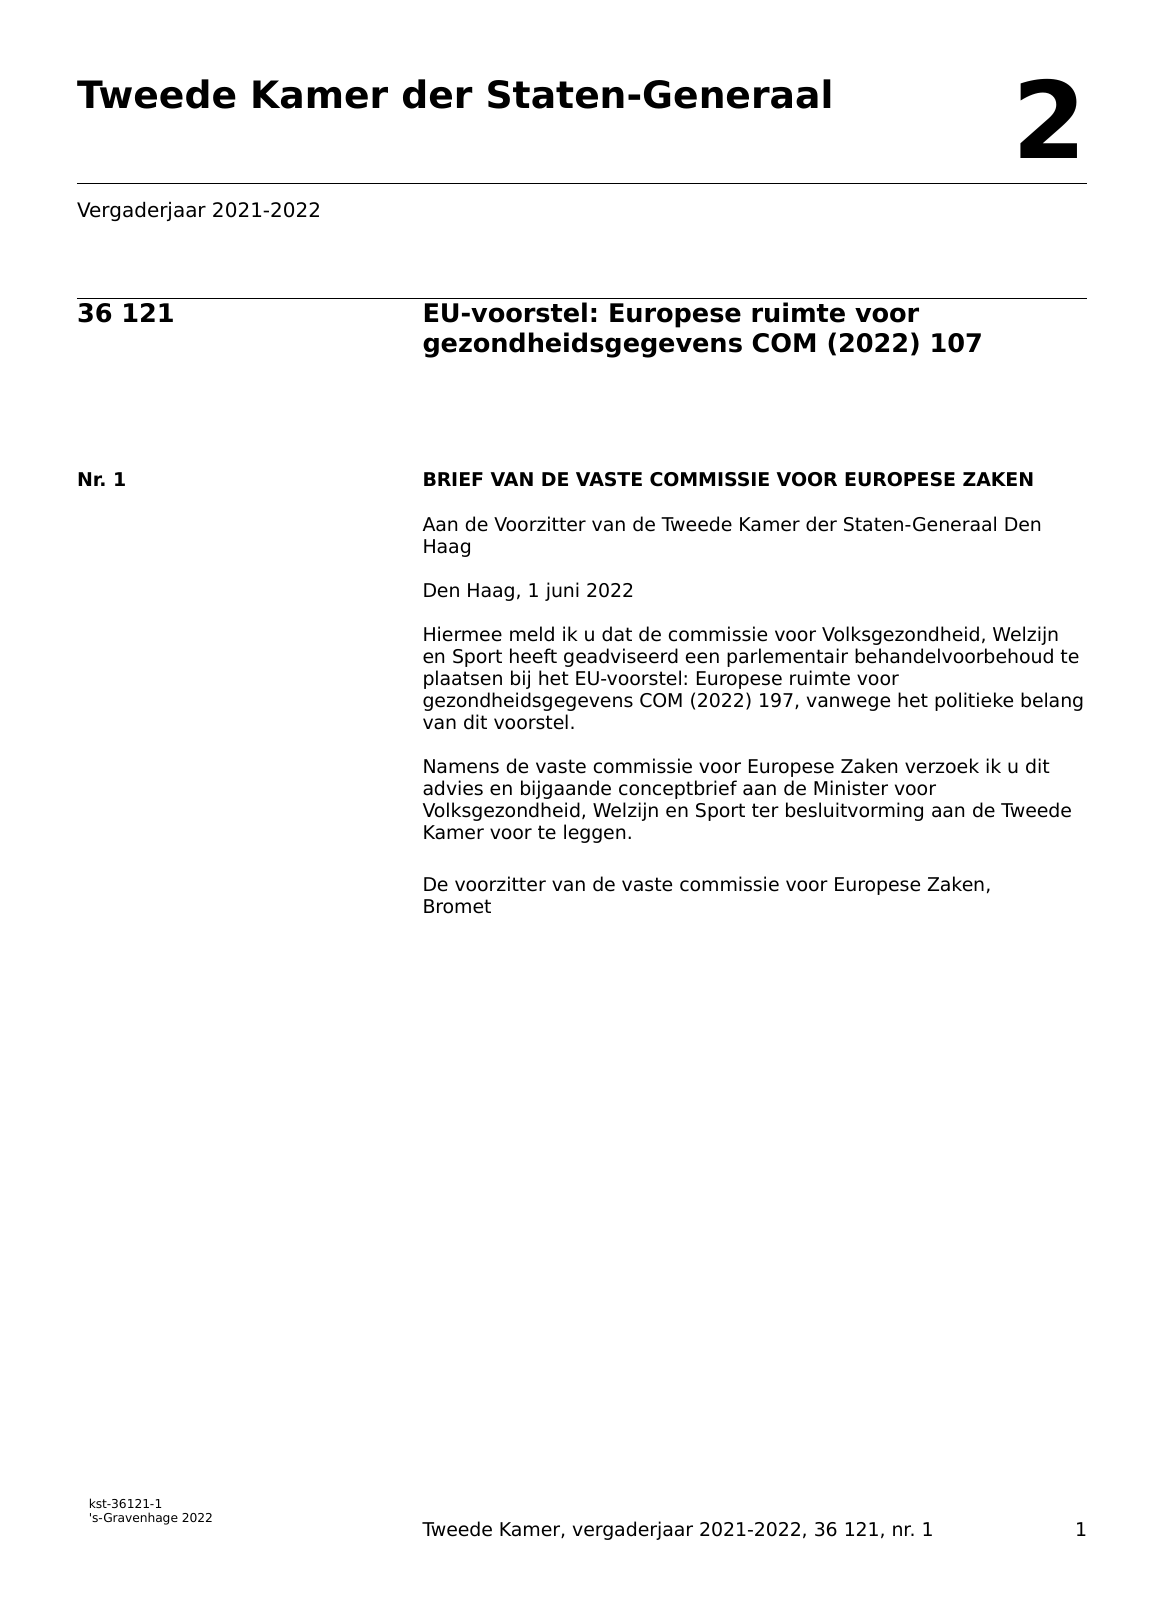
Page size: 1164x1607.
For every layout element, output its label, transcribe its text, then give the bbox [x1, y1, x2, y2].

text Aan de Voorzitter van de Tweede Kamer der Staten-Generaal Den Haag [422, 513, 1087, 557]
text kst-36121-1 [88, 1497, 323, 1511]
text Den Haag, 1 juni 2022 [422, 580, 1087, 602]
subtitle 36 121 EU-voorstel: Europese ruimte voor gezondheidsgegevens COM (2022) 107 [77, 299, 1087, 358]
subtitle Nr. 1 BRIEF VAN DE VASTE COMMISSIE VOOR EUROPESE ZAKEN [77, 469, 1087, 491]
table_cell Vergaderjaar 2021-2022 [77, 184, 1087, 298]
table_header Tweede Kamer der Staten-Generaal [77, 59, 886, 183]
table_header 2 [886, 59, 1087, 183]
text De voorzitter van de vaste commissie voor Europese Zaken, Bromet [422, 874, 1087, 918]
text 's-Gravenhage 2022 [88, 1511, 323, 1525]
text Hiermee meld ik u dat de commissie voor Volksgezondheid, Welzijn en Sport heeft geadviseerd een parlementair behandelvoorbehoud te plaatsen bij het EU-voorstel: Europese ruimte voor gezondheidsgegevens COM (2022) 197, vanwege het politieke belang van dit voorstel. [422, 624, 1087, 734]
text Namens de vaste commissie voor Europese Zaken verzoek ik u dit advies en bijgaande conceptbrief aan de Minister voor Volksgezondheid, Welzijn en Sport ter besluitvorming aan de Tweede Kamer voor te leggen. [422, 756, 1087, 844]
